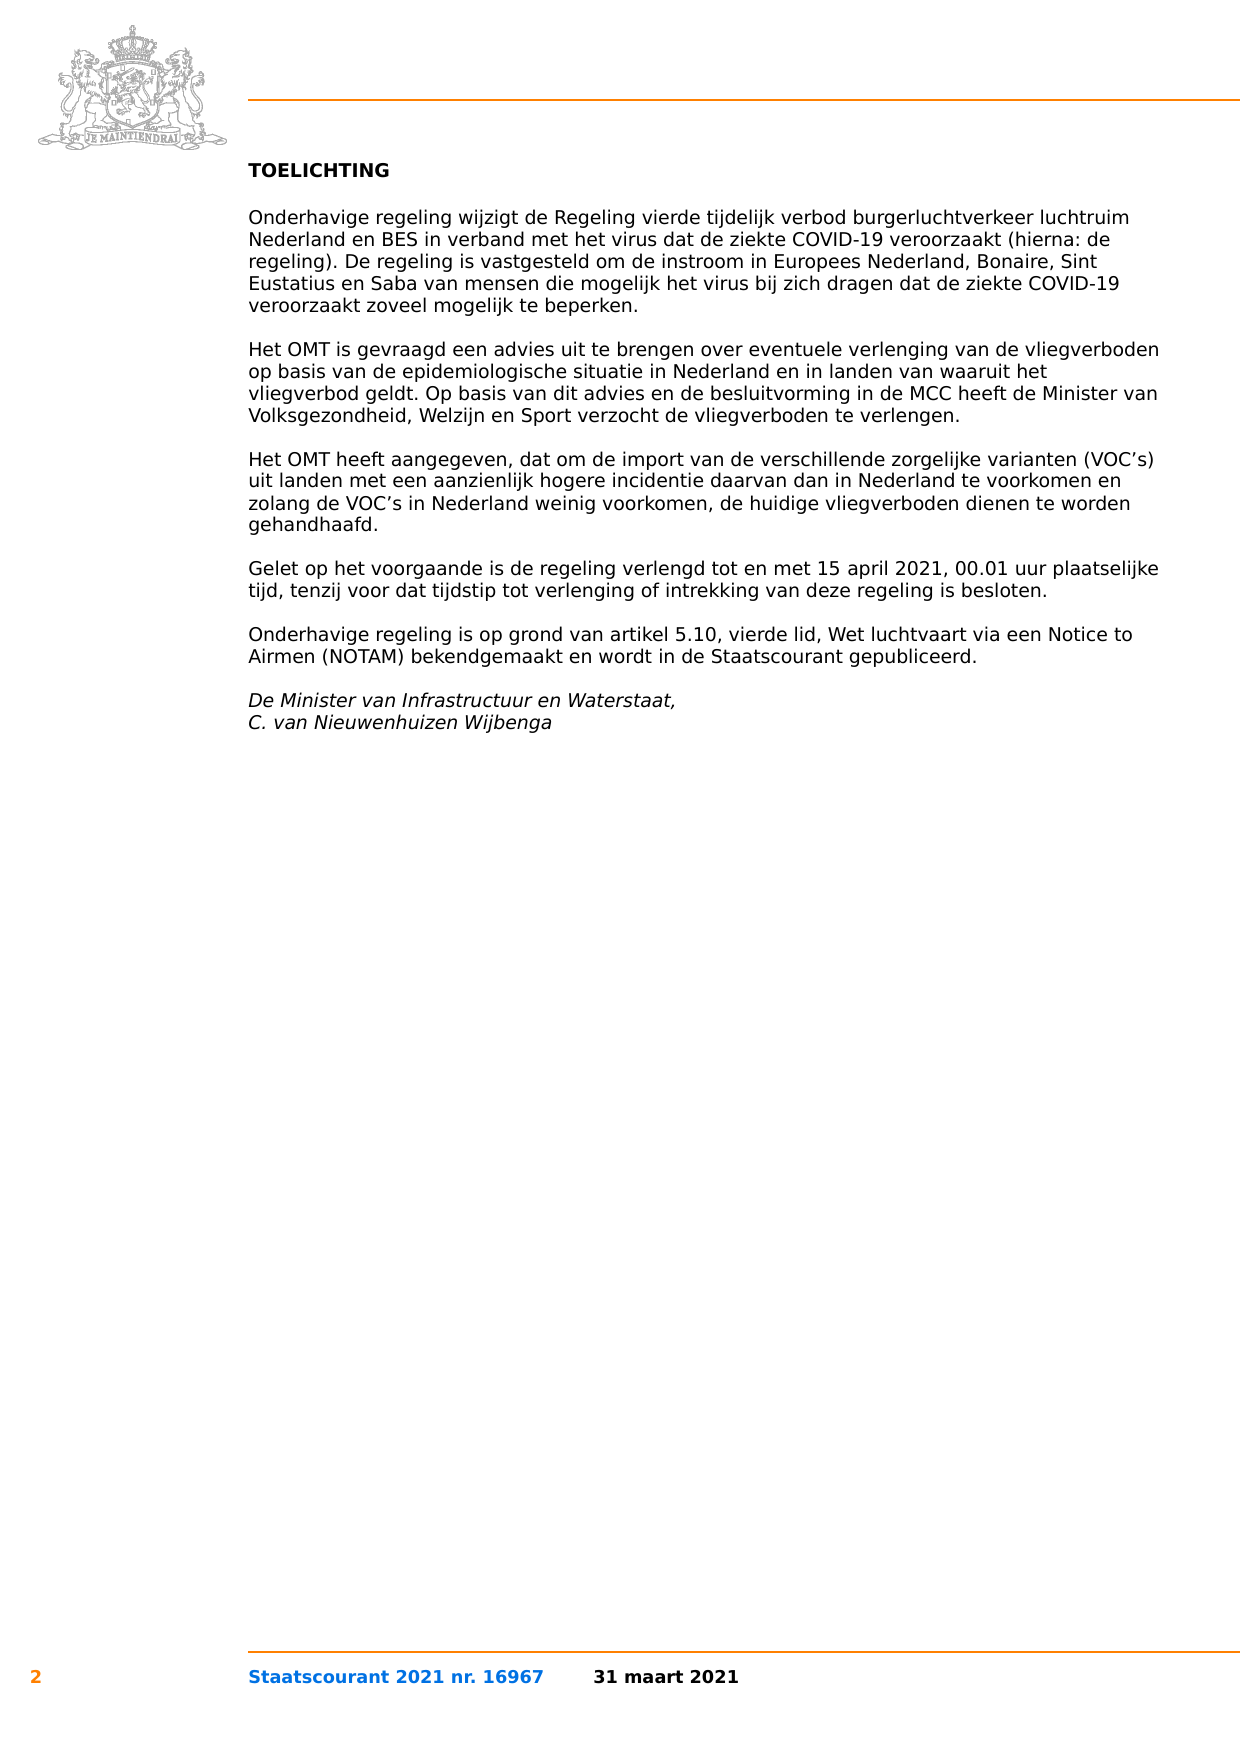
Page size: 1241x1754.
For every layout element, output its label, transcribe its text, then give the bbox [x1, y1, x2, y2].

text De Minister van Infrastructuur en Waterstaat, C. van Nieuwenhuizen Wijbenga [248, 690, 1163, 734]
text Onderhavige regeling wijzigt de Regeling vierde tijdelijk verbod burgerluchtverkeer luchtruim Nederland en BES in verband met het virus dat de ziekte COVID-19 veroorzaakt (hierna: de regeling). De regeling is vastgesteld om de instroom in Europees Nederland, Bonaire, Sint Eustatius en Saba van mensen die mogelijk het virus bij zich dragen dat de ziekte COVID-19 veroorzaakt zoveel mogelijk te beperken. [248, 207, 1163, 317]
picture [38, 25, 227, 150]
text Het OMT is gevraagd een advies uit te brengen over eventuele verlenging van de vliegverboden op basis van de epidemiologische situatie in Nederland en in landen van waaruit het vliegverbod geldt. Op basis van dit advies en de besluitvorming in de MCC heeft de Minister van Volksgezondheid, Welzijn en Sport verzocht de vliegverboden te verlengen. [248, 339, 1163, 427]
text Gelet op het voorgaande is de regeling verlengd tot en met 15 april 2021, 00.01 uur plaatselijke tijd, tenzij voor dat tijdstip tot verlenging of intrekking van deze regeling is besloten. [248, 558, 1163, 602]
text Het OMT heeft aangegeven, dat om de import van de verschillende zorgelijke varianten (VOC’s) uit landen met een aanzienlijk hogere incidentie daarvan dan in Nederland te voorkomen en zolang de VOC’s in Nederland weinig voorkomen, de huidige vliegverboden dienen te worden gehandhaafd. [248, 448, 1163, 536]
subtitle TOELICHTING [248, 160, 1163, 182]
text Onderhavige regeling is op grond van artikel 5.10, vierde lid, Wet luchtvaart via een Notice to Airmen (NOTAM) bekendgemaakt en wordt in de Staatscourant gepubliceerd. [248, 624, 1163, 668]
